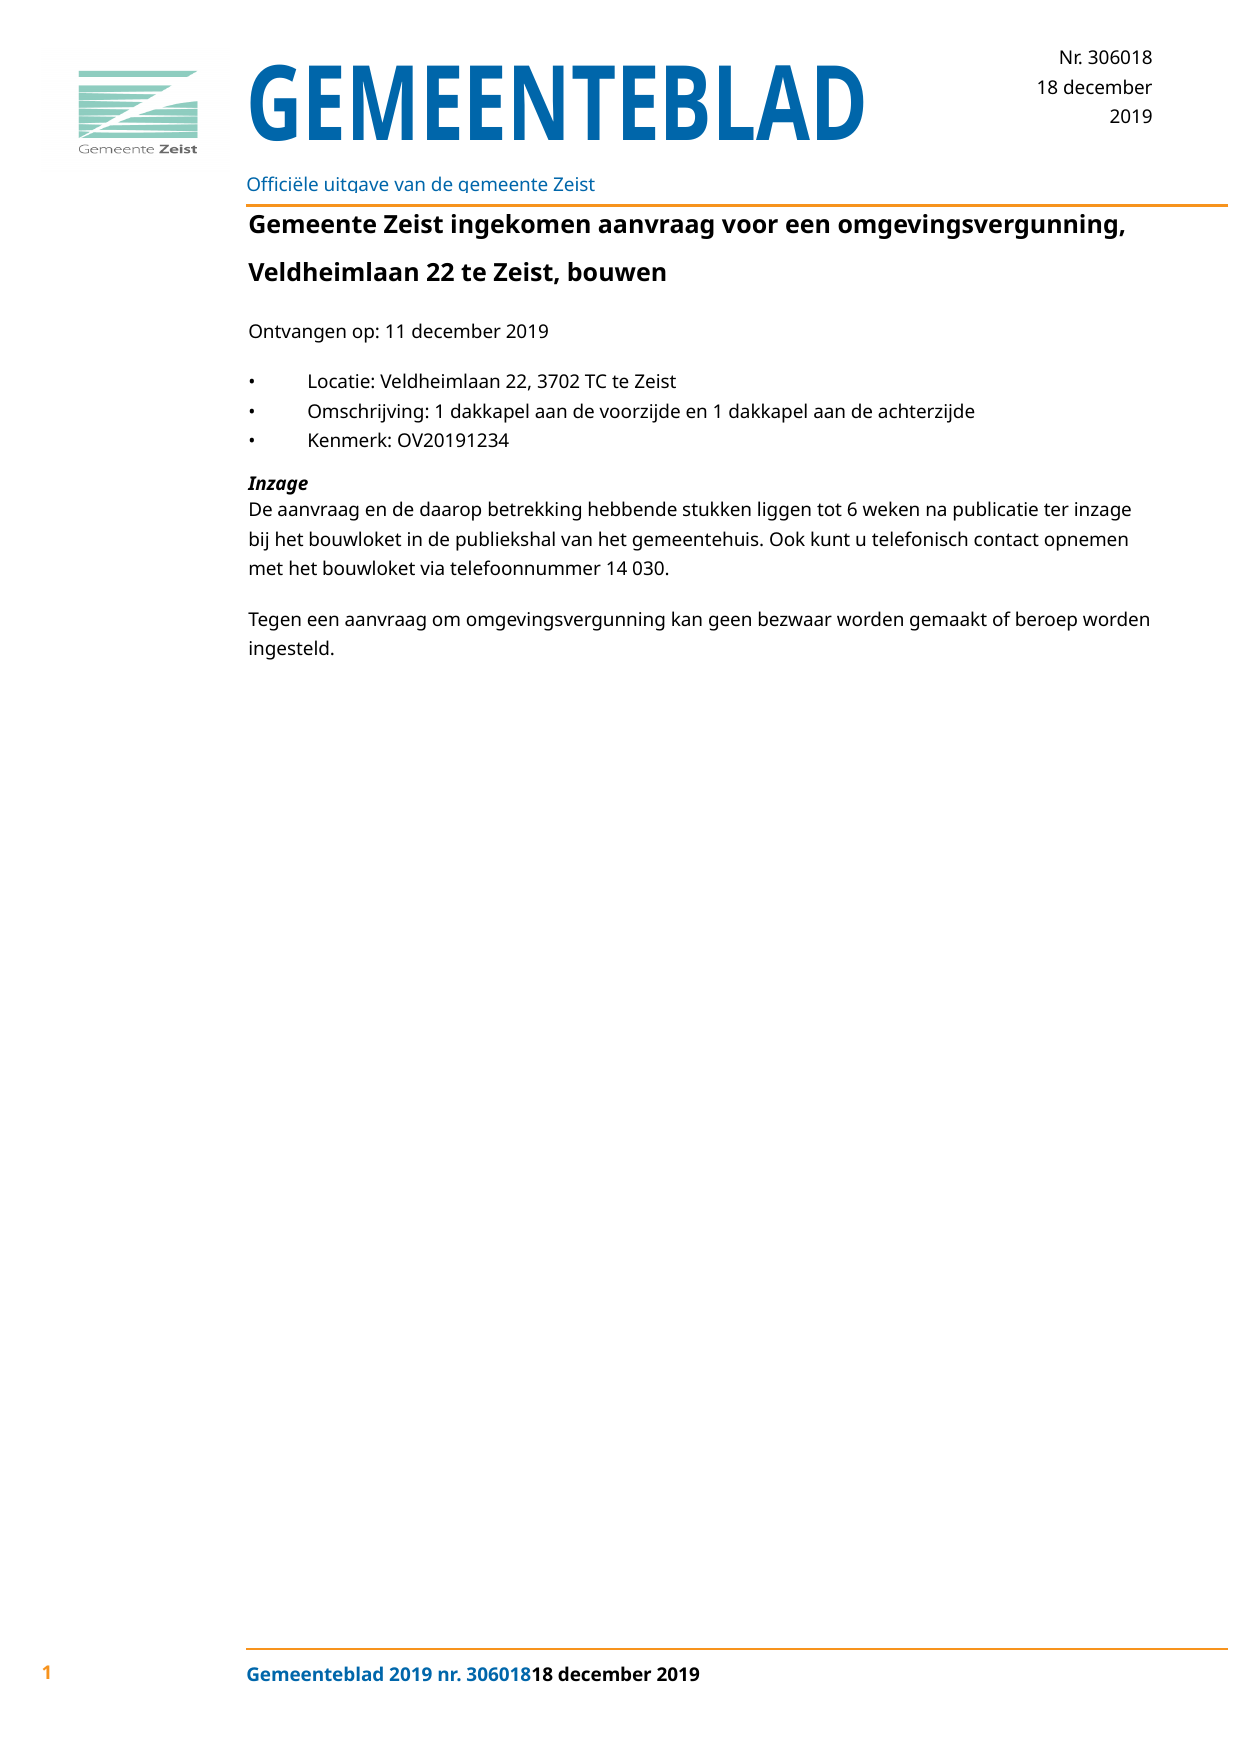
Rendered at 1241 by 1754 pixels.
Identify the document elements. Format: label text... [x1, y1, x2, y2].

list Omschrijving: 1 dakkapel aan de voorzijde en 1 dakkapel aan de achterzijde [248, 398, 1152, 424]
picture [41, 47, 231, 172]
text Gemeente Zeist ingekomen aanvraag voor een omgevingsvergunning, Veldheimlaan 22 te Zeist, bouwen [248, 207, 1152, 288]
list Locatie: Veldheimlaan 22, 3702 TC te Zeist [248, 368, 1152, 394]
list Kenmerk: OV20191234 [248, 427, 1152, 453]
text Ontvangen op: 11 december 2019 [248, 318, 1152, 344]
text De aanvraag en de daarop betrekking hebbende stukken liggen tot 6 weken na publicatie ter inzage bij het bouwloket in de publiekshal van het gemeentehuis. Ook kunt u telefonisch contact opnemen met het bouwloket via telefoonnummer 14 030. [248, 496, 1152, 581]
text Inzage [248, 471, 1152, 496]
text Tegen een aanvraag om omgevingsvergunning kan geen bezwaar worden gemaakt of beroep worden ingesteld. [248, 606, 1152, 661]
